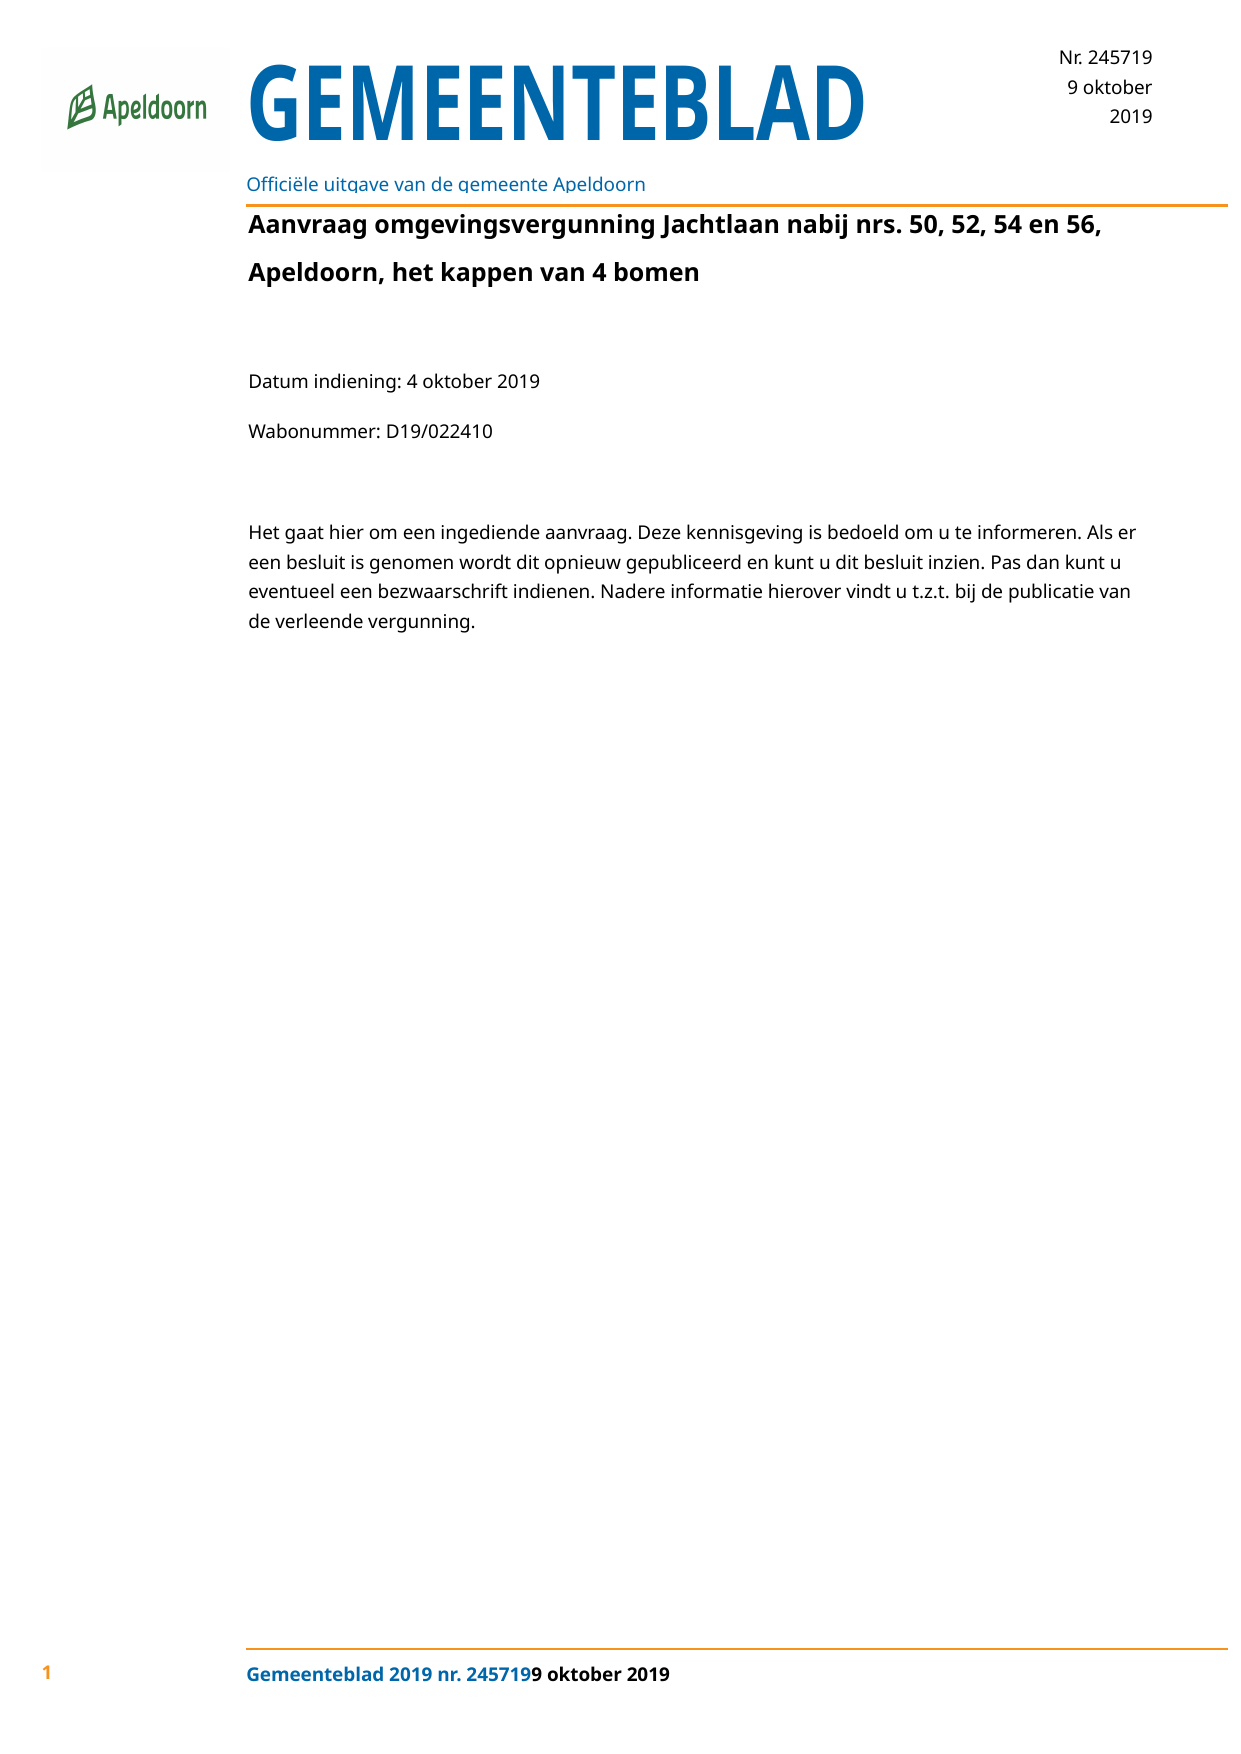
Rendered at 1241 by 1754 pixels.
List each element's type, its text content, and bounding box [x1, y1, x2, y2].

text Aanvraag omgevingsvergunning Jachtlaan nabij nrs. 50, 52, 54 en 56, Apeldoorn, het kappen van 4 bomen [248, 207, 1152, 288]
text Datum indiening: 4 oktober 2019 [248, 368, 1152, 394]
text Wabonummer: D19/022410 [248, 419, 1152, 444]
text Het gaat hier om een ingediende aanvraag. Deze kennisgeving is bedoeld om u te informeren. Als er een besluit is genomen wordt dit opnieuw gepubliceerd en kunt u dit besluit inzien. Pas dan kunt u eventueel een bezwaarschrift indienen. Nadere informatie hierover vindt u t.z.t. bij de publicatie van de verleende vergunning. [248, 519, 1152, 634]
picture [41, 47, 231, 172]
